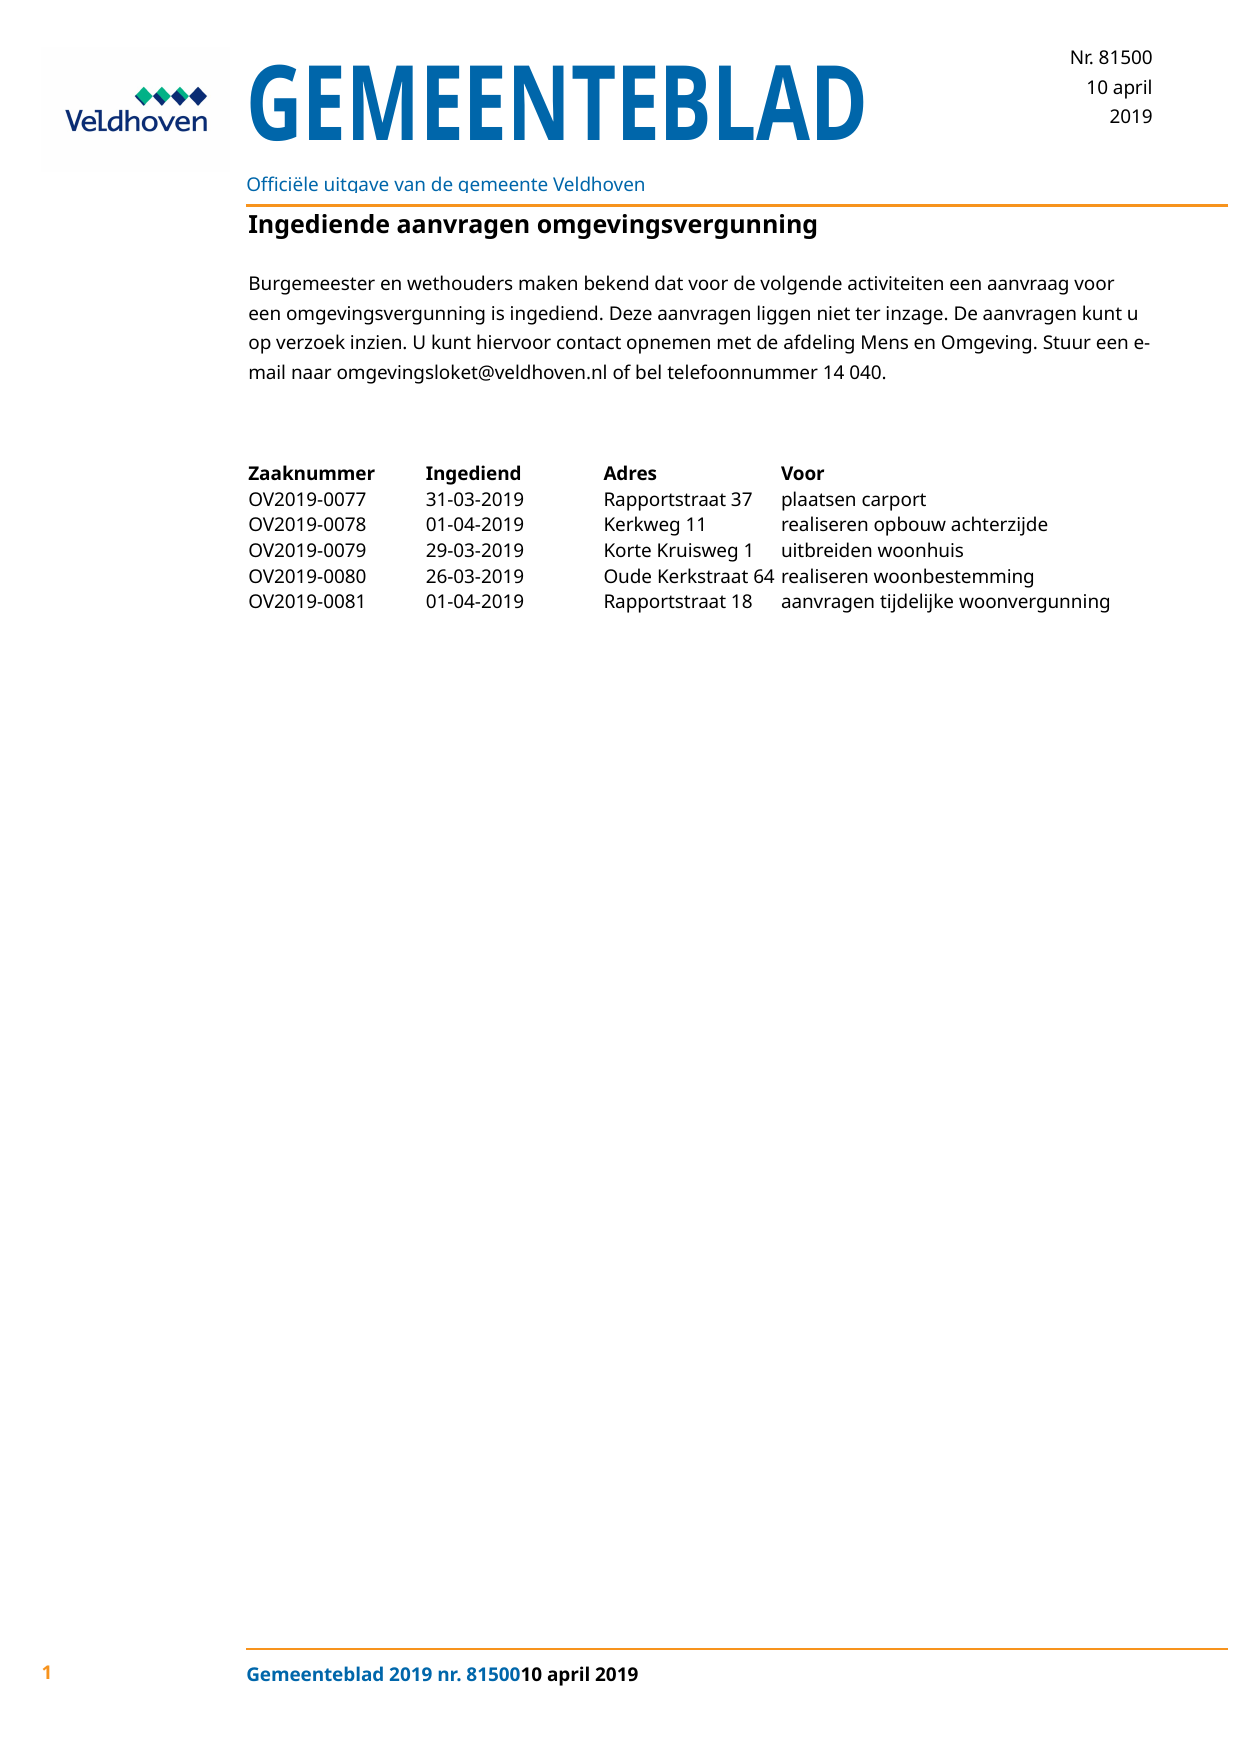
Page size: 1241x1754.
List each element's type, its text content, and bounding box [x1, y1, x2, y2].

table_cell Korte Kruisweg 1 [603, 537, 781, 563]
table_cell OV2019-0080 [248, 563, 426, 589]
table_cell 01-04-2019 [426, 511, 603, 537]
table_cell OV2019-0081 [248, 589, 426, 614]
table_header Zaaknummer [248, 460, 426, 486]
table_cell uitbreiden woonhuis [781, 537, 1152, 563]
table_cell Oude Kerkstraat 64 [603, 563, 781, 589]
table_cell realiseren woonbestemming [781, 563, 1152, 589]
table_cell OV2019-0077 [248, 486, 426, 511]
table_cell 01-04-2019 [426, 589, 603, 614]
picture [41, 47, 231, 172]
table_cell Rapportstraat 37 [603, 486, 781, 511]
table_header Ingediend [426, 460, 603, 486]
table_cell OV2019-0079 [248, 537, 426, 563]
table_cell realiseren opbouw achterzijde [781, 511, 1152, 537]
text Burgemeester en wethouders maken bekend dat voor de volgende activiteiten een aanvraag voor een omgevingsvergunning is ingediend. Deze aanvragen liggen niet ter inzage. De aanvragen kunt u op verzoek inzien. U kunt hiervoor contact opnemen met de afdeling Mens en Omgeving. Stuur een e-mail naar omgevingsloket@veldhoven.nl of bel telefoonnummer 14 040. [248, 270, 1152, 385]
table_cell Rapportstraat 18 [603, 589, 781, 614]
table_cell 31-03-2019 [426, 486, 603, 511]
table_cell aanvragen tijdelijke woonvergunning [781, 589, 1152, 614]
table_cell OV2019-0078 [248, 511, 426, 537]
table_cell plaatsen carport [781, 486, 1152, 511]
table_cell 26-03-2019 [426, 563, 603, 589]
text Ingediende aanvragen omgevingsvergunning [248, 207, 1152, 241]
table_header Voor [781, 460, 1152, 486]
table_cell 29-03-2019 [426, 537, 603, 563]
table_header Adres [603, 460, 781, 486]
table_cell Kerkweg 11 [603, 511, 781, 537]
